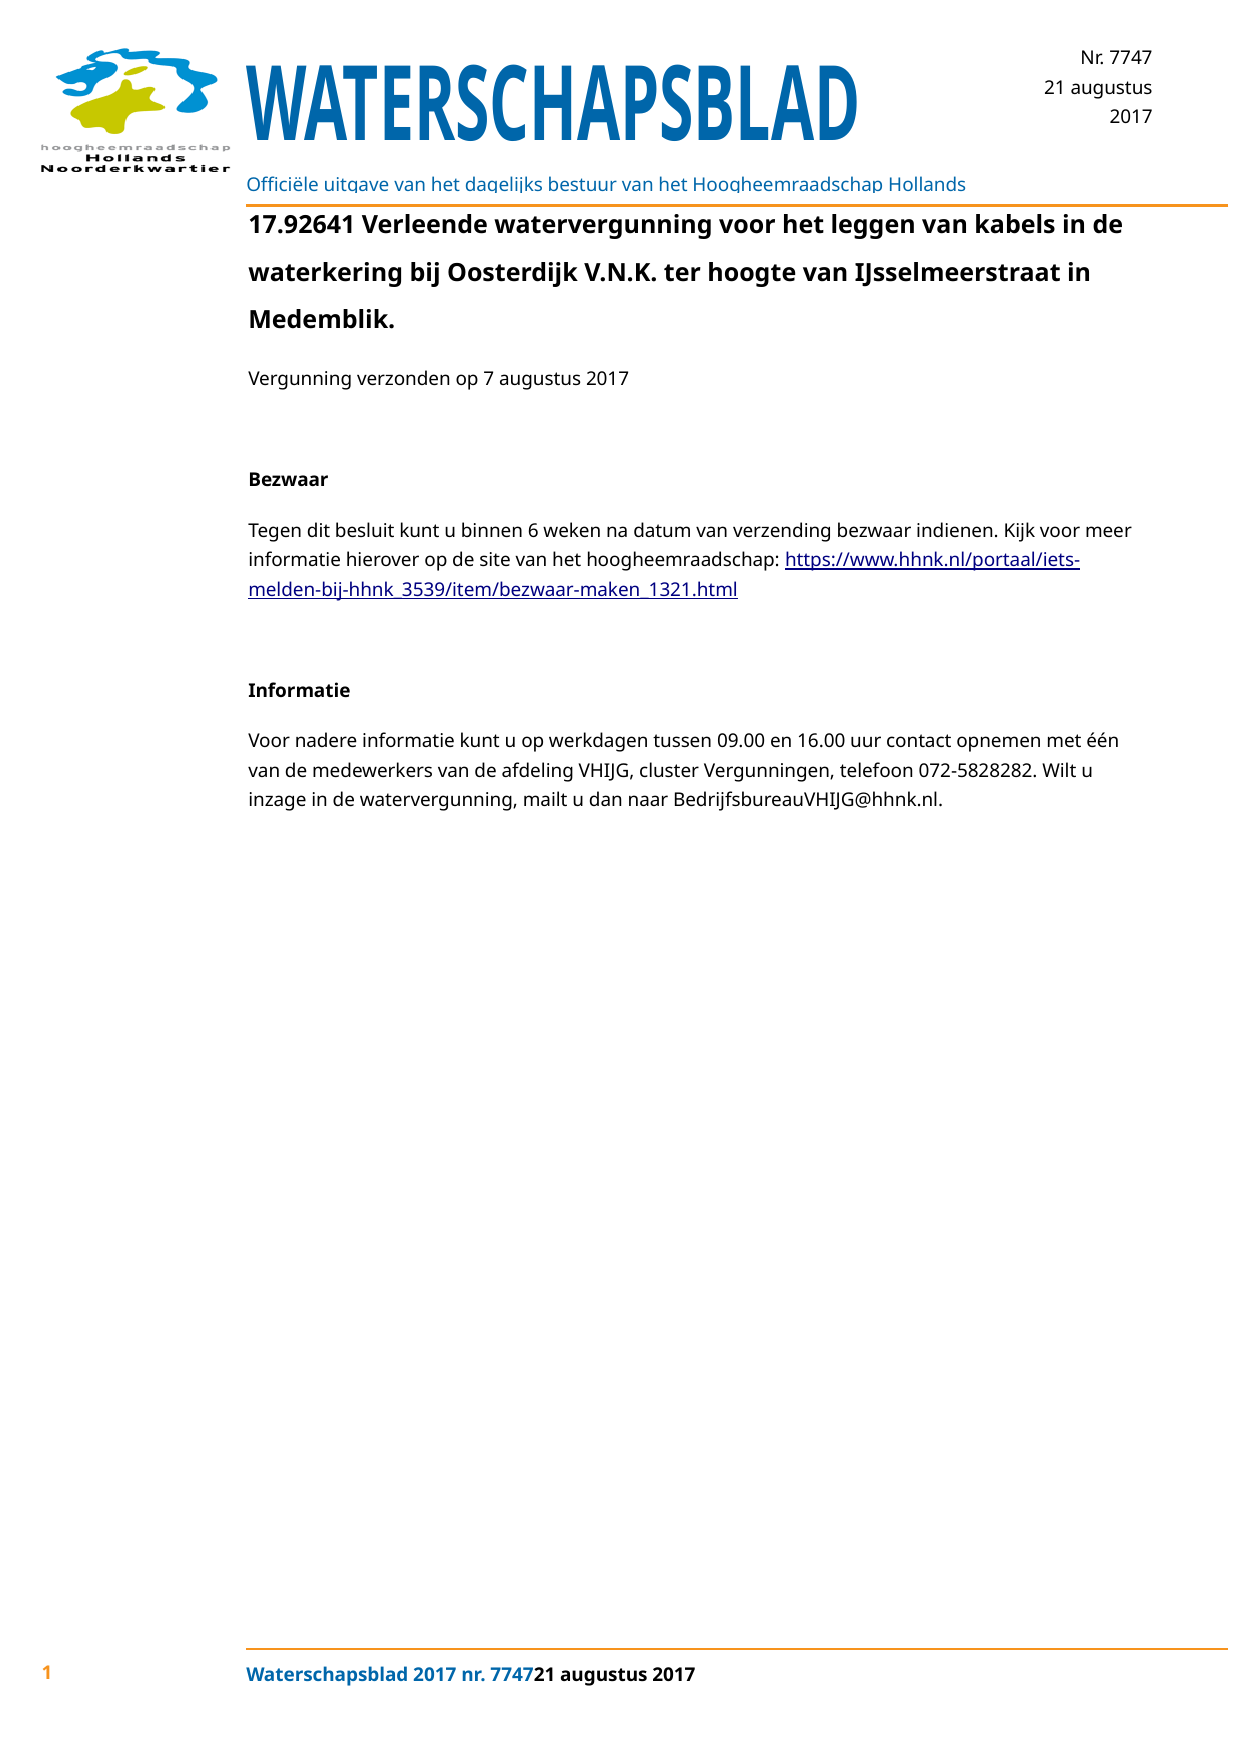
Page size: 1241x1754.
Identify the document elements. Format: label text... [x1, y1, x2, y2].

text Informatie [248, 677, 1152, 702]
text Vergunning verzonden op 7 augustus 2017 [248, 366, 1152, 391]
text 17.92641 Verleende watervergunning voor het leggen van kabels in de waterkering bij Oosterdijk V.N.K. ter hoogte van IJsselmeerstraat in Medemblik. [248, 207, 1152, 336]
text Bezwaar [248, 466, 1152, 492]
text Tegen dit besluit kunt u binnen 6 weken na datum van verzending bezwaar indienen. Kijk voor meer informatie hierover op de site van het hoogheemraadschap: https://www.hhnk.nl/portaal/iets-melden-bij-hhnk_3539/item/bezwaar-maken_1321.html [248, 517, 1152, 602]
picture [41, 47, 231, 172]
text Voor nadere informatie kunt u op werkdagen tussen 09.00 en 16.00 uur contact opnemen met één van de medewerkers van de afdeling VHIJG, cluster Vergunningen, telefoon 072-5828282. Wilt u inzage in de watervergunning, mailt u dan naar BedrijfsbureauVHIJG@hhnk.nl. [248, 727, 1152, 812]
